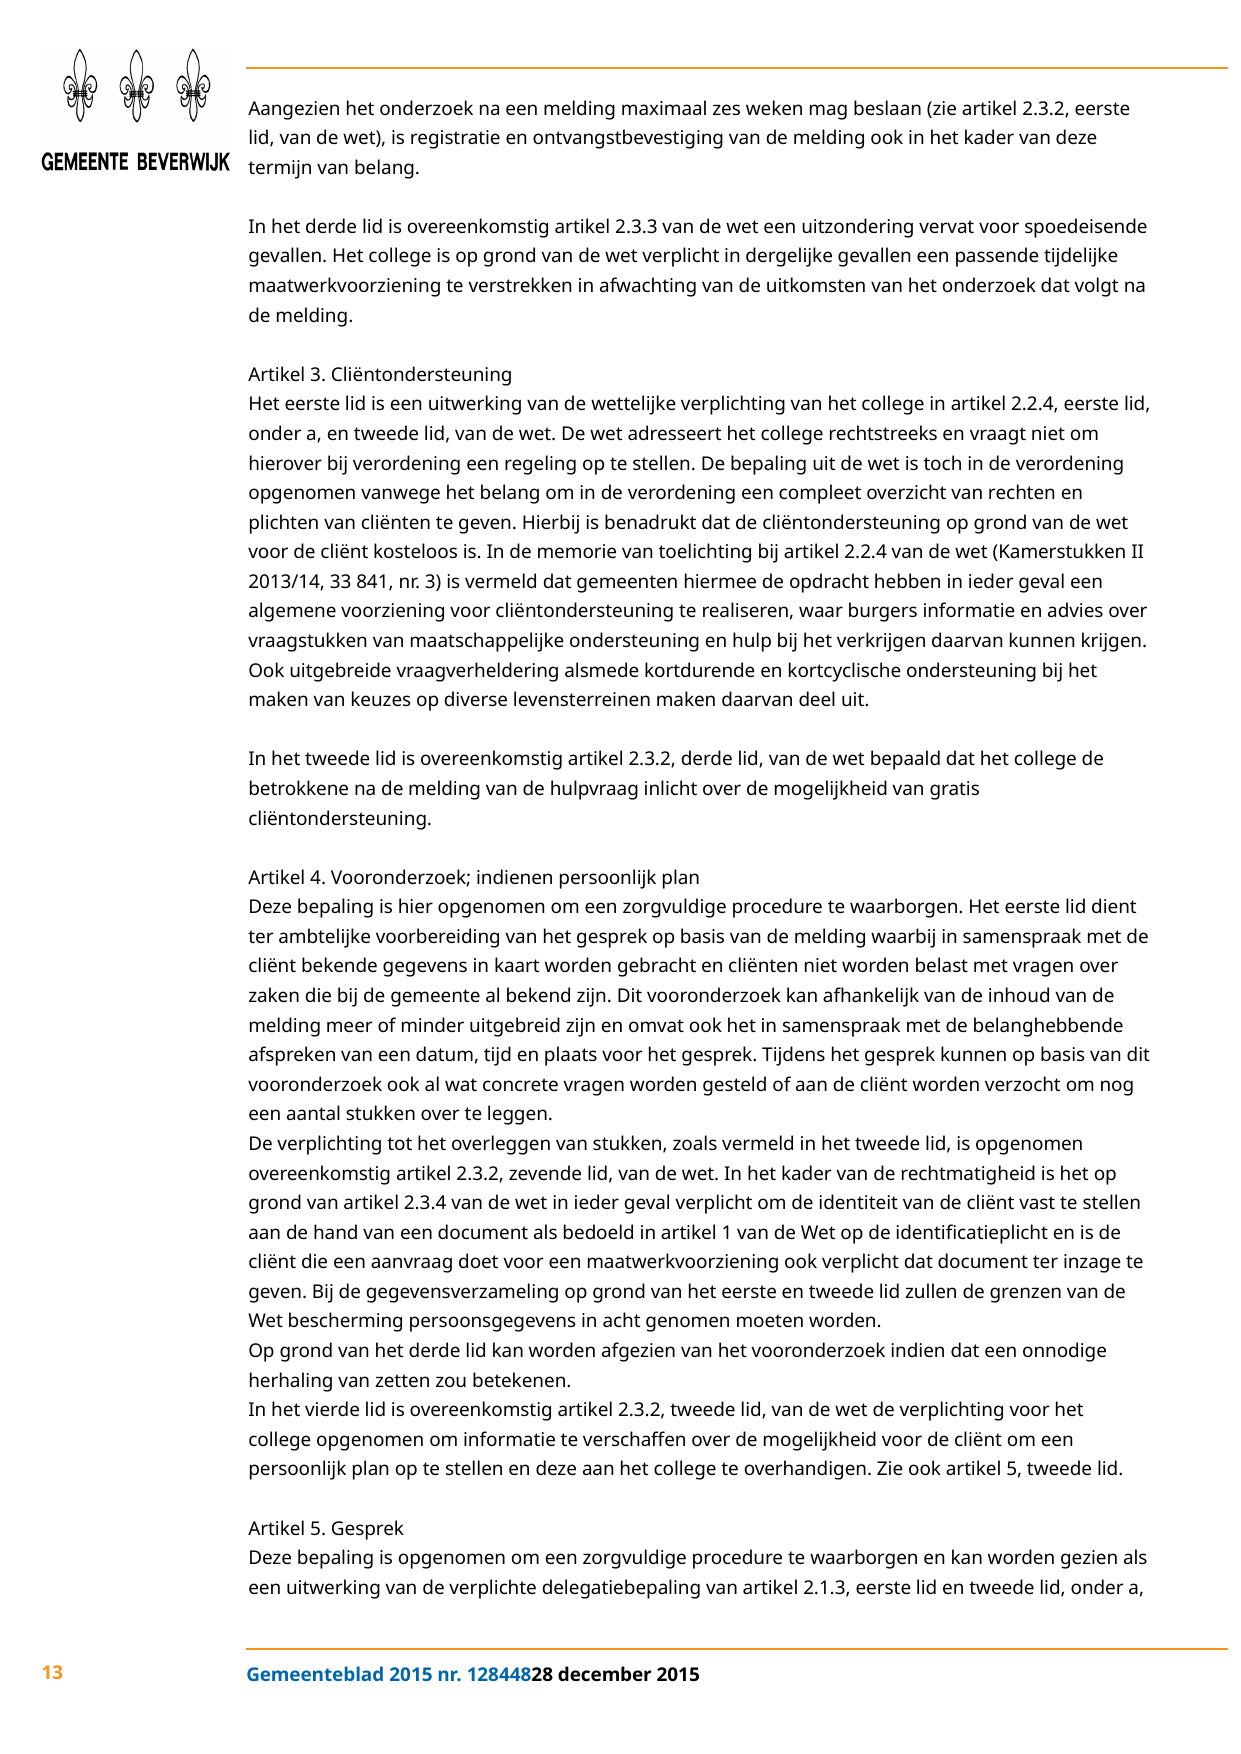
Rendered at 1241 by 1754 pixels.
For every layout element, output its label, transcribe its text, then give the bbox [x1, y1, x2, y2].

text Deze bepaling is opgenomen om een zorgvuldige procedure te waarborgen en kan worden gezien als een uitwerking van de verplichte delegatiebepaling van artikel 2.1.3, eerste lid en tweede lid, onder a, [248, 1544, 1152, 1600]
text Deze bepaling is hier opgenomen om een zorgvuldige procedure te waarborgen. Het eerste lid dient ter ambtelijke voorbereiding van het gesprek op basis van de melding waarbij in samenspraak met de cliënt bekende gegevens in kaart worden gebracht en cliënten niet worden belast met vragen over zaken die bij de gemeente al bekend zijn. Dit vooronderzoek kan afhankelijk van de inhoud van de melding meer of minder uitgebreid zijn en omvat ook het in samenspraak met de belanghebbende afspreken van een datum, tijd en plaats voor het gesprek. Tijdens het gesprek kunnen op basis van dit vooronderzoek ook al wat concrete vragen worden gesteld of aan de cliënt worden verzocht om nog een aantal stukken over te leggen. [248, 893, 1152, 1126]
text Het eerste lid is een uitwerking van de wettelijke verplichting van het college in artikel 2.2.4, eerste lid, onder a, en tweede lid, van de wet. De wet adresseert het college rechtstreeks en vraagt niet om hierover bij verordening een regeling op te stellen. De bepaling uit de wet is toch in de verordening opgenomen vanwege het belang om in de verordening een compleet overzicht van rechten en plichten van cliënten te geven. Hierbij is benadrukt dat de cliëntondersteuning op grond van de wet voor de cliënt kosteloos is. In de memorie van toelichting bij artikel 2.2.4 van de wet (Kamerstukken II 2013/14, 33 841, nr. 3) is vermeld dat gemeenten hiermee de opdracht hebben in ieder geval een algemene voorziening voor cliëntondersteuning te realiseren, waar burgers informatie en advies over vraagstukken van maatschappelijke ondersteuning en hulp bij het verkrijgen daarvan kunnen krijgen. Ook uitgebreide vraagverheldering alsmede kortdurende en kortcyclische ondersteuning bij het maken van keuzes op diverse levensterreinen maken daarvan deel uit. [248, 391, 1152, 712]
text Aangezien het onderzoek na een melding maximaal zes weken mag beslaan (zie artikel 2.3.2, eerste lid, van de wet), is registratie en ontvangstbevestiging van de melding ook in het kader van deze termijn van belang. [248, 95, 1152, 180]
text Op grond van het derde lid kan worden afgezien van het vooronderzoek indien dat een onnodige herhaling van zetten zou betekenen. [248, 1337, 1152, 1393]
text In het vierde lid is overeenkomstig artikel 2.3.2, tweede lid, van de wet de verplichting voor het college opgenomen om informatie te verschaffen over de mogelijkheid voor de cliënt om een persoonlijk plan op te stellen en deze aan het college te overhandigen. Zie ook artikel 5, tweede lid. [248, 1396, 1152, 1481]
picture [41, 47, 231, 172]
text In het tweede lid is overeenkomstig artikel 2.3.2, derde lid, van de wet bepaald dat het college de betrokkene na de melding van de hulpvraag inlicht over de mogelijkheid van gratis cliëntondersteuning. [248, 746, 1152, 831]
text Artikel 3. Cliëntondersteuning [248, 361, 1152, 387]
text Artikel 5. Gesprek [248, 1515, 1152, 1541]
text In het derde lid is overeenkomstig artikel 2.3.3 van de wet een uitzondering vervat voor spoedeisende gevallen. Het college is op grond van de wet verplicht in dergelijke gevallen een passende tijdelijke maatwerkvoorziening te verstrekken in afwachting van de uitkomsten van het onderzoek dat volgt na de melding. [248, 213, 1152, 328]
text Artikel 4. Vooronderzoek; indienen persoonlijk plan [248, 864, 1152, 890]
text De verplichting tot het overleggen van stukken, zoals vermeld in het tweede lid, is opgenomen overeenkomstig artikel 2.3.2, zevende lid, van de wet. In het kader van de rechtmatigheid is het op grond van artikel 2.3.4 van de wet in ieder geval verplicht om de identiteit van de cliënt vast te stellen aan de hand van een document als bedoeld in artikel 1 van de Wet op de identificatieplicht en is de cliënt die een aanvraag doet voor een maatwerkvoorziening ook verplicht dat document ter inzage te geven. Bij de gegevensverzameling op grond van het eerste en tweede lid zullen de grenzen van de Wet bescherming persoonsgegevens in acht genomen moeten worden. [248, 1130, 1152, 1333]
